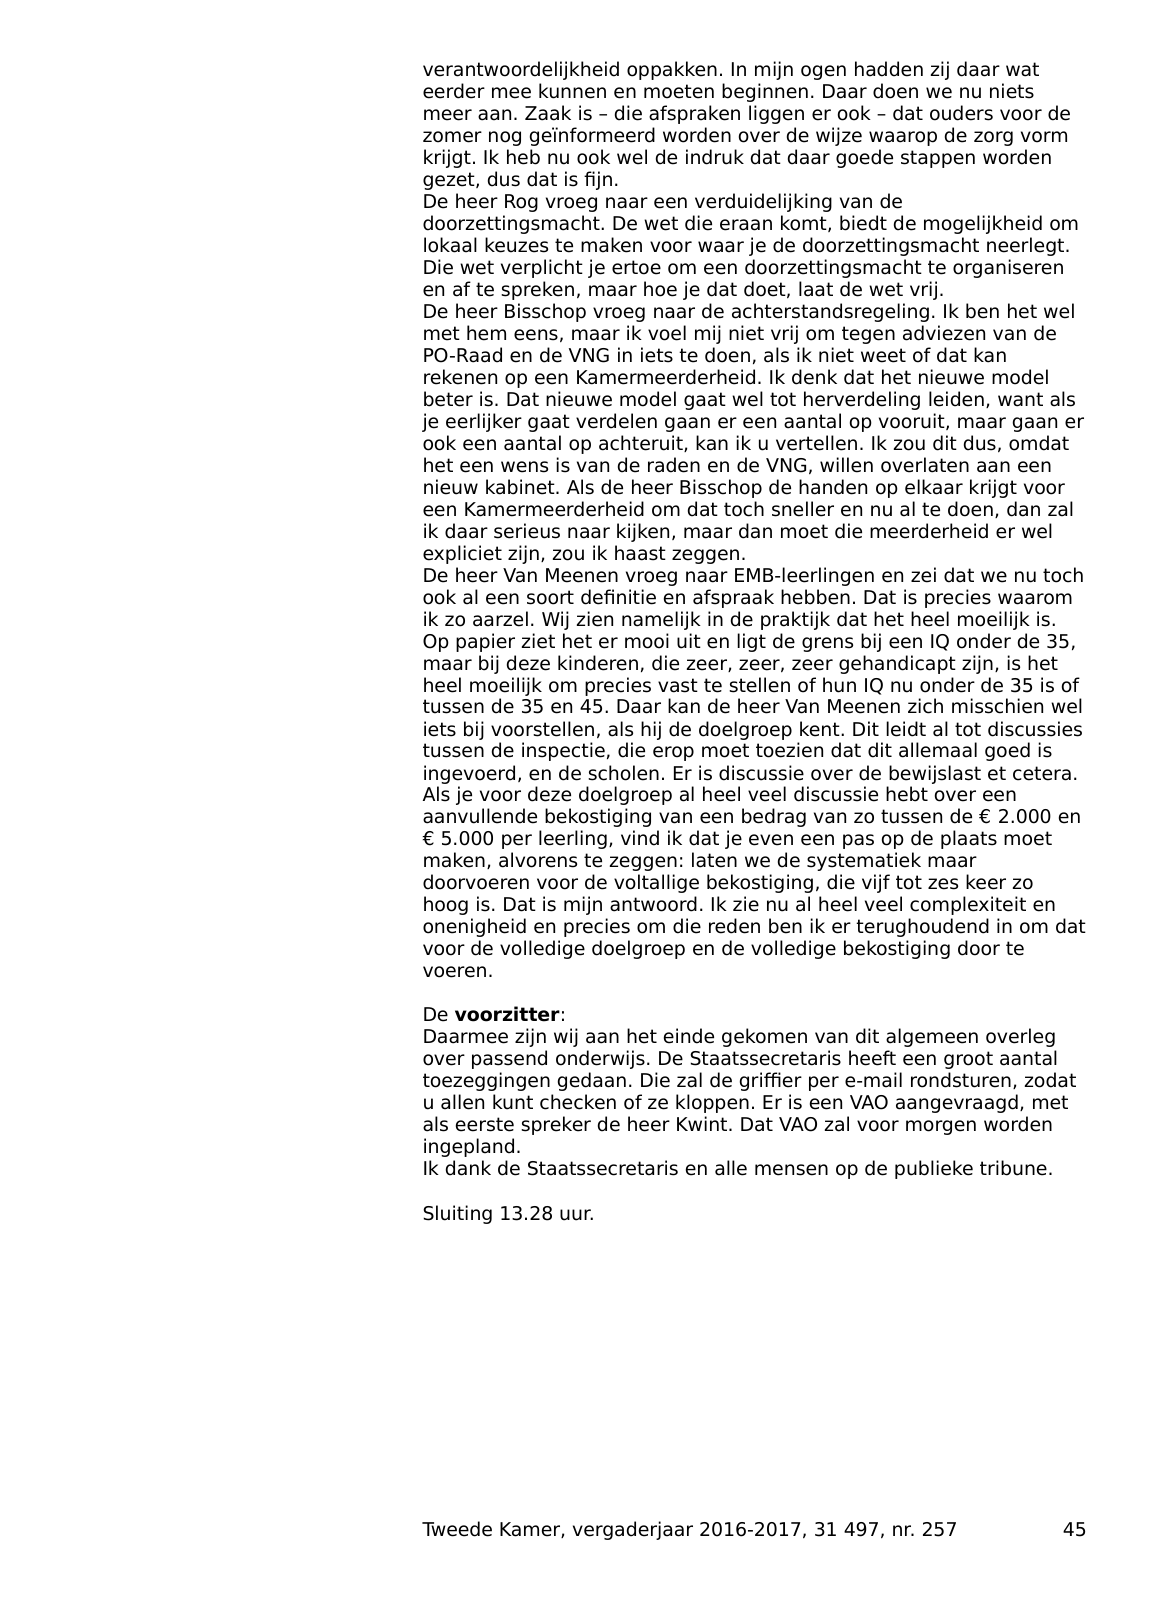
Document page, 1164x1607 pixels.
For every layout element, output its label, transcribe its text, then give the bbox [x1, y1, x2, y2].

text Ik dank de Staatssecretaris en alle mensen op de publieke tribune. [422, 1158, 1087, 1180]
text verantwoordelijkheid oppakken. In mijn ogen hadden zij daar wat eerder mee kunnen en moeten beginnen. Daar doen we nu niets meer aan. Zaak is – die afspraken liggen er ook – dat ouders voor de zomer nog geïnformeerd worden over de wijze waarop de zorg vorm krijgt. Ik heb nu ook wel de indruk dat daar goede stappen worden gezet, dus dat is fijn. [422, 59, 1087, 191]
text Sluiting 13.28 uur. [422, 1202, 1087, 1224]
text De voorzitter: [422, 1004, 1087, 1026]
text Daarmee zijn wij aan het einde gekomen van dit algemeen overleg over passend onderwijs. De Staatssecretaris heeft een groot aantal toezeggingen gedaan. Die zal de griffier per e-mail rondsturen, zodat u allen kunt checken of ze kloppen. Er is een VAO aangevraagd, met als eerste spreker de heer Kwint. Dat VAO zal voor morgen worden ingepland. [422, 1026, 1087, 1158]
text De heer Van Meenen vroeg naar EMB-leerlingen en zei dat we nu toch ook al een soort definitie en afspraak hebben. Dat is precies waarom ik zo aarzel. Wij zien namelijk in de praktijk dat het heel moeilijk is. Op papier ziet het er mooi uit en ligt de grens bij een IQ onder de 35, maar bij deze kinderen, die zeer, zeer, zeer gehandicapt zijn, is het heel moeilijk om precies vast te stellen of hun IQ nu onder de 35 is of tussen de 35 en 45. Daar kan de heer Van Meenen zich misschien wel iets bij voorstellen, als hij de doelgroep kent. Dit leidt al tot discussies tussen de inspectie, die erop moet toezien dat dit allemaal goed is ingevoerd, en de scholen. Er is discussie over de bewijslast et cetera. Als je voor deze doelgroep al heel veel discussie hebt over een aanvullende bekostiging van een bedrag van zo tussen de € 2.000 en € 5.000 per leerling, vind ik dat je even een pas op de plaats moet maken, alvorens te zeggen: laten we de systematiek maar doorvoeren voor de voltallige bekostiging, die vijf tot zes keer zo hoog is. Dat is mijn antwoord. Ik zie nu al heel veel complexiteit en onenigheid en precies om die reden ben ik er terughoudend in om dat voor de volledige doelgroep en de volledige bekostiging door te voeren. [422, 564, 1087, 982]
text De heer Rog vroeg naar een verduidelijking van de doorzettingsmacht. De wet die eraan komt, biedt de mogelijkheid om lokaal keuzes te maken voor waar je de doorzettingsmacht neerlegt. Die wet verplicht je ertoe om een doorzettingsmacht te organiseren en af te spreken, maar hoe je dat doet, laat de wet vrij. [422, 191, 1087, 301]
text De heer Bisschop vroeg naar de achterstandsregeling. Ik ben het wel met hem eens, maar ik voel mij niet vrij om tegen adviezen van de PO-Raad en de VNG in iets te doen, als ik niet weet of dat kan rekenen op een Kamermeerderheid. Ik denk dat het nieuwe model beter is. Dat nieuwe model gaat wel tot herverdeling leiden, want als je eerlijker gaat verdelen gaan er een aantal op vooruit, maar gaan er ook een aantal op achteruit, kan ik u vertellen. Ik zou dit dus, omdat het een wens is van de raden en de VNG, willen overlaten aan een nieuw kabinet. Als de heer Bisschop de handen op elkaar krijgt voor een Kamermeerderheid om dat toch sneller en nu al te doen, dan zal ik daar serieus naar kijken, maar dan moet die meerderheid er wel expliciet zijn, zou ik haast zeggen. [422, 301, 1087, 564]
